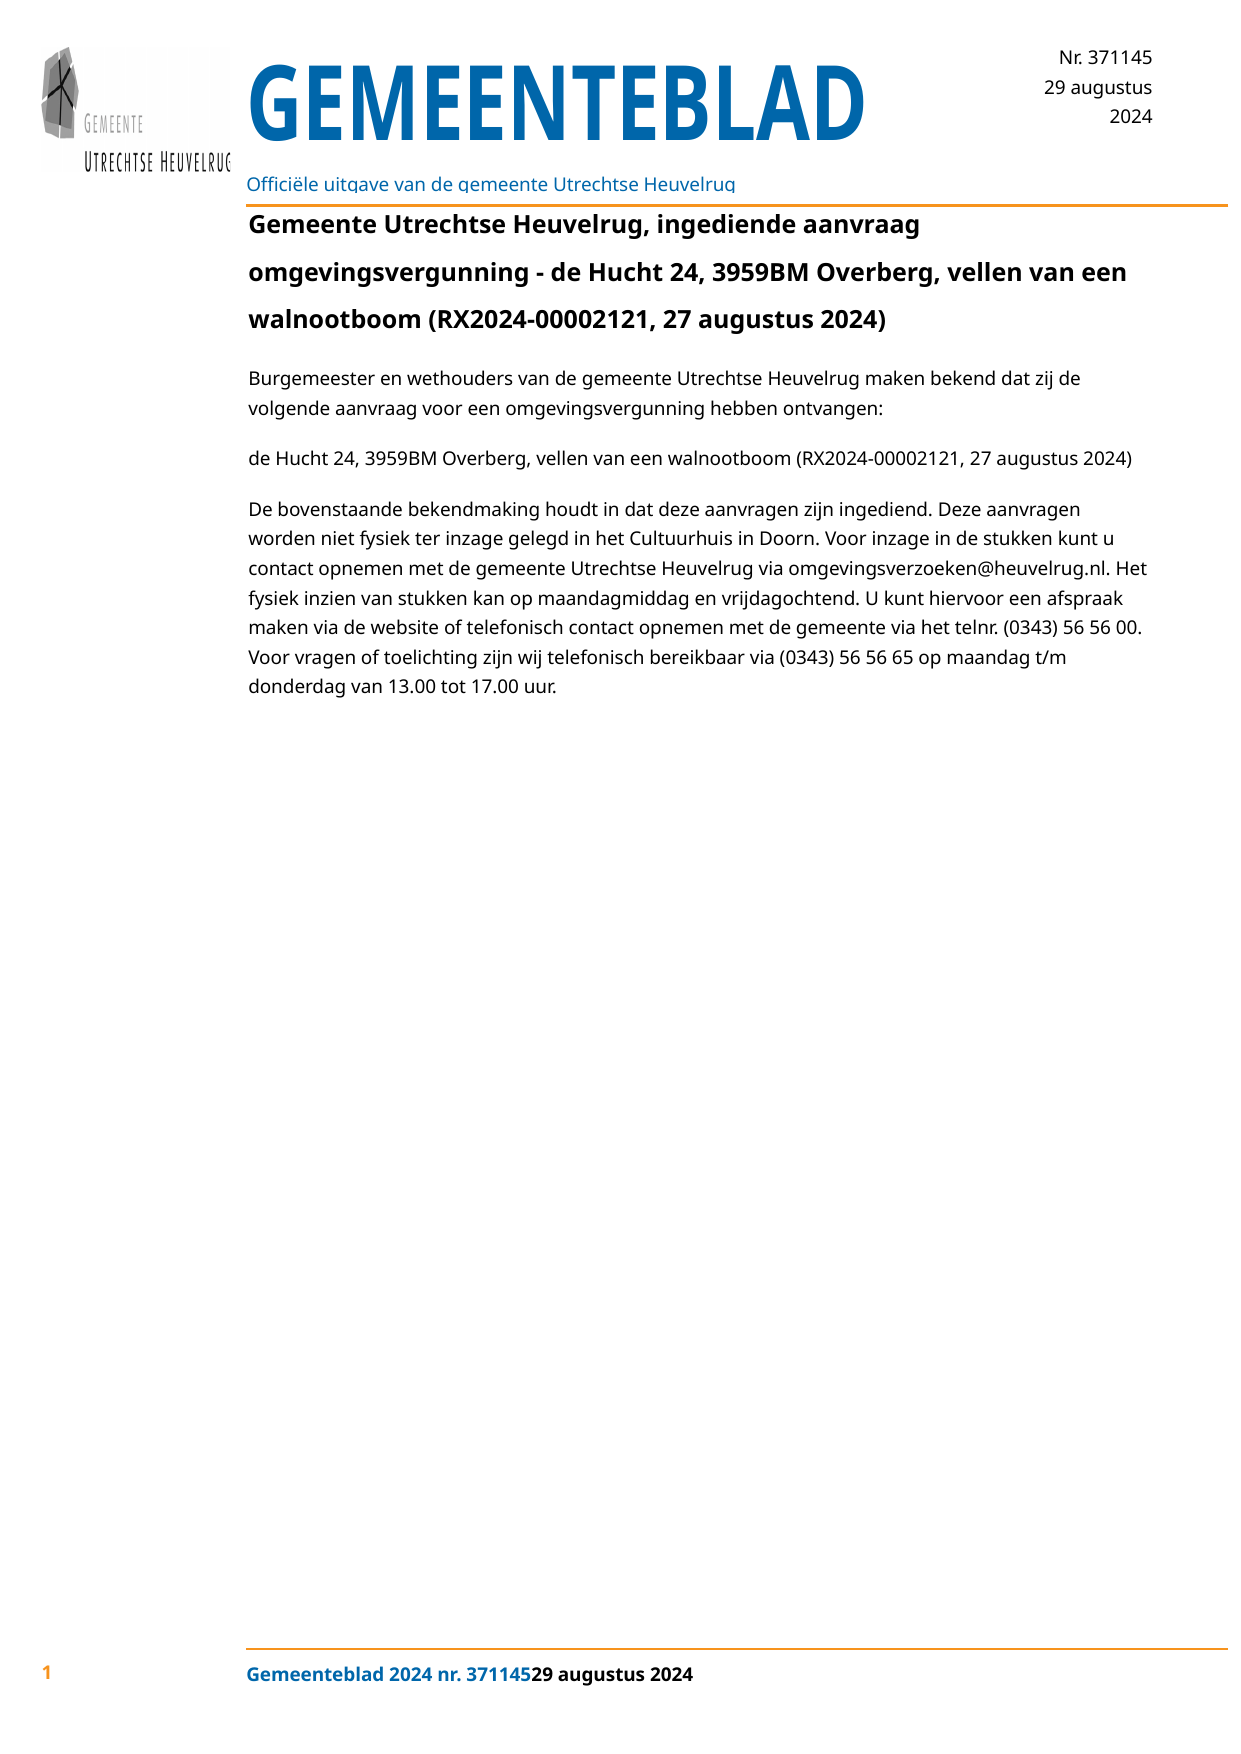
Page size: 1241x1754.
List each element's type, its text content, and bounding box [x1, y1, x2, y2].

text Gemeente Utrechtse Heuvelrug, ingediende aanvraag omgevingsvergunning - de Hucht 24, 3959BM Overberg, vellen van een walnootboom (RX2024-00002121, 27 augustus 2024) [248, 207, 1152, 336]
text de Hucht 24, 3959BM Overberg, vellen van een walnootboom (RX2024-00002121, 27 augustus 2024) [248, 446, 1152, 471]
picture [41, 47, 231, 172]
text De bovenstaande bekendmaking houdt in dat deze aanvragen zijn ingediend. Deze aanvragen worden niet fysiek ter inzage gelegd in het Cultuurhuis in Doorn. Voor inzage in de stukken kunt u contact opnemen met de gemeente Utrechtse Heuvelrug via omgevingsverzoeken@heuvelrug.nl. Het fysiek inzien van stukken kan op maandagmiddag en vrijdagochtend. U kunt hiervoor een afspraak maken via de website of telefonisch contact opnemen met de gemeente via het telnr. (0343) 56 56 00. Voor vragen of toelichting zijn wij telefonisch bereikbaar via (0343) 56 56 65 op maandag t/m donderdag van 13.00 tot 17.00 uur. [248, 496, 1152, 699]
text Burgemeester en wethouders van de gemeente Utrechtse Heuvelrug maken bekend dat zij de volgende aanvraag voor een omgevingsvergunning hebben ontvangen: [248, 366, 1152, 421]
